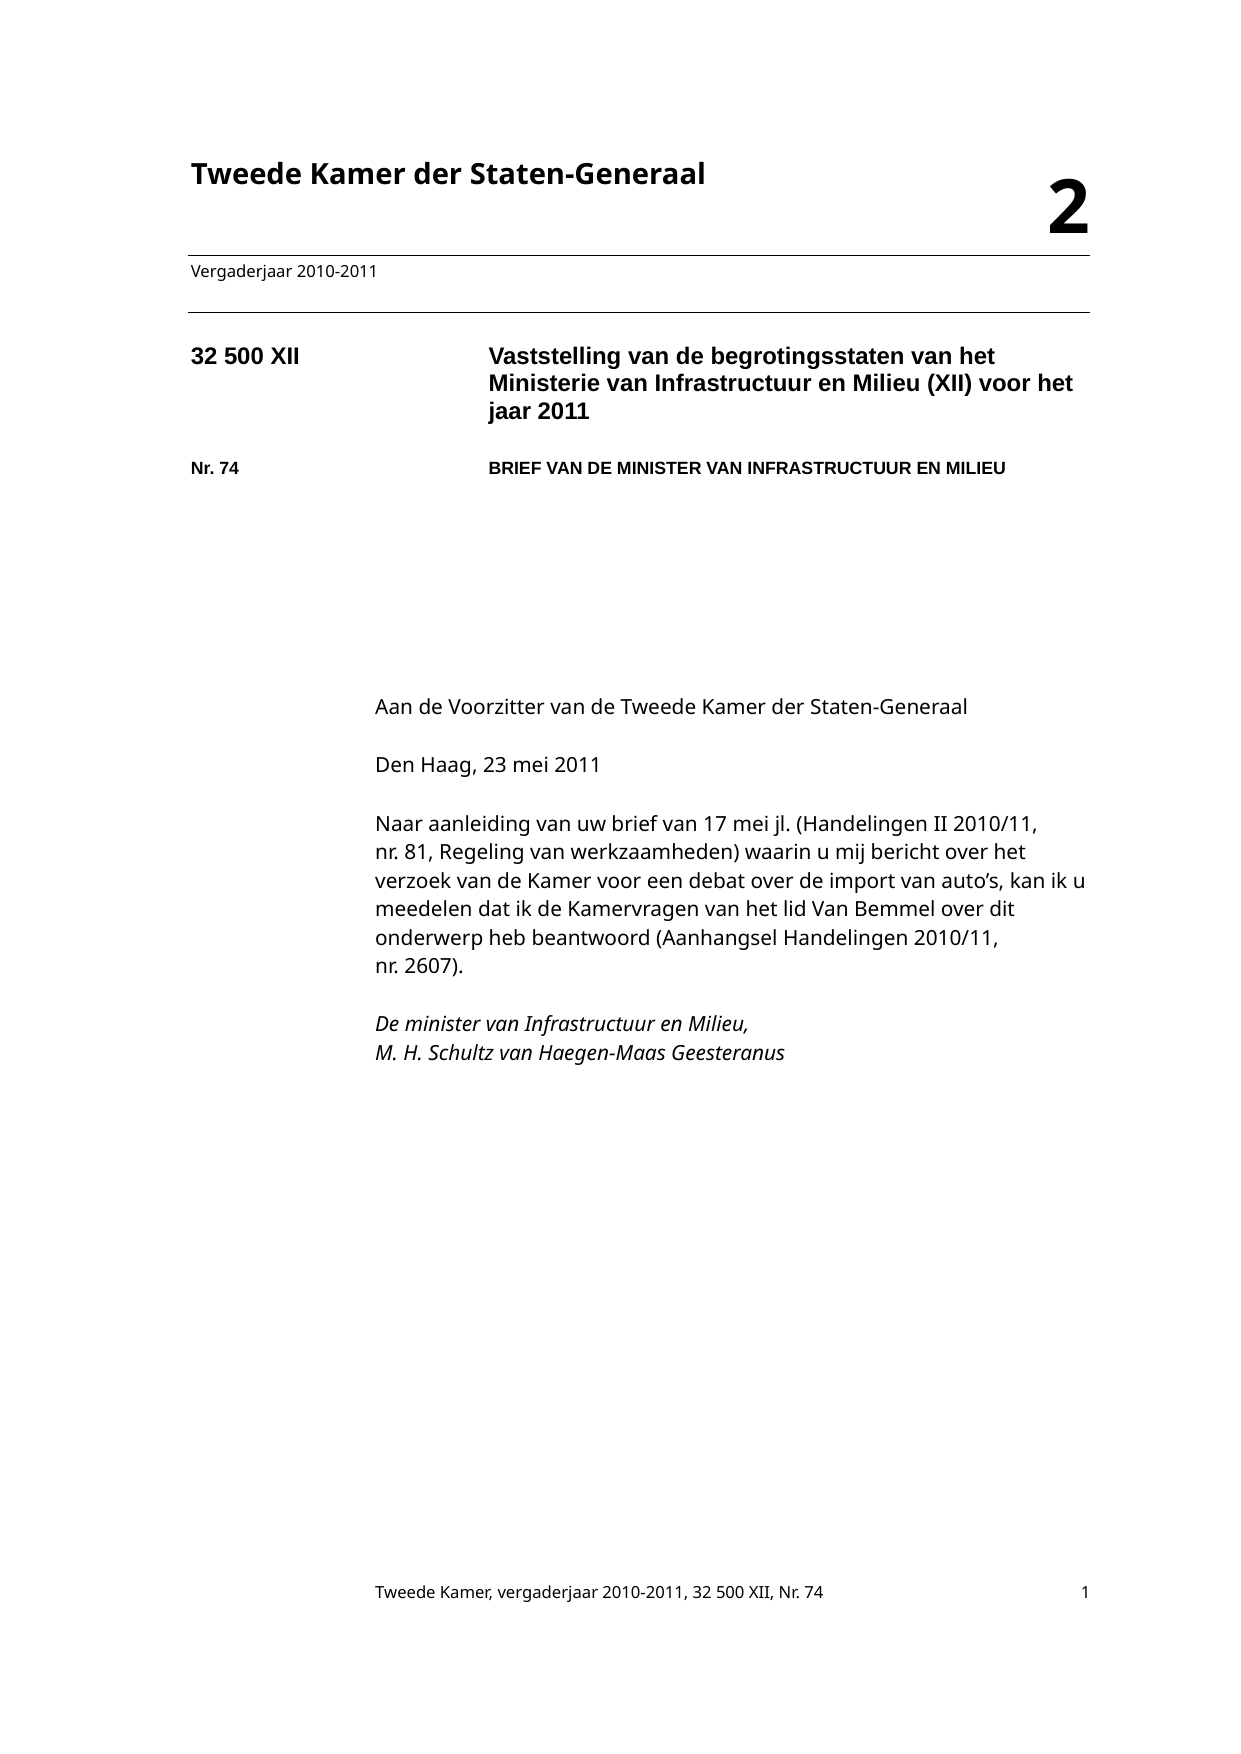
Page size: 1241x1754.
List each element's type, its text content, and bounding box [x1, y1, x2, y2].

text M. H. Schultz van Haegen-Maas Geesteranus [375, 1038, 1090, 1066]
table_cell 32 500 XII [188, 339, 485, 454]
table_cell BRIEF VAN DE MINISTER VAN INFRASTRUCTUUR EN MILIEU [485, 455, 1090, 573]
table_cell [188, 313, 485, 339]
text Naar aanleiding van uw brief van 17 mei jl. (Handelingen II 2010/11, nr. 81, Regeling van werkzaamheden) waarin u mij bericht over het verzoek van de Kamer voor een debat over de import van auto’s, kan ik u meedelen dat ik de Kamervragen van het lid Van Bemmel over dit onderwerp heb beantwoord (Aanhangsel Handelingen 2010/11, nr. 2607). [375, 809, 1090, 979]
table_cell Vaststelling van de begrotingsstaten van het Ministerie van Infrastructuur en Milieu (XII) voor het jaar 2011 [485, 339, 1090, 454]
text De minister van Infrastructuur en Milieu, [375, 1009, 1090, 1038]
table_cell [485, 256, 1090, 312]
table_header 2 [910, 150, 1090, 255]
table_header Tweede Kamer der Staten-Generaal [188, 150, 909, 255]
text Aan de Voorzitter van de Tweede Kamer der Staten-Generaal [375, 692, 1090, 721]
table_cell [485, 313, 1090, 339]
text Den Haag, 23 mei 2011 [375, 751, 1090, 779]
table_cell Nr. 74 [188, 455, 485, 573]
table_cell Vergaderjaar 2010-2011 [188, 256, 485, 312]
